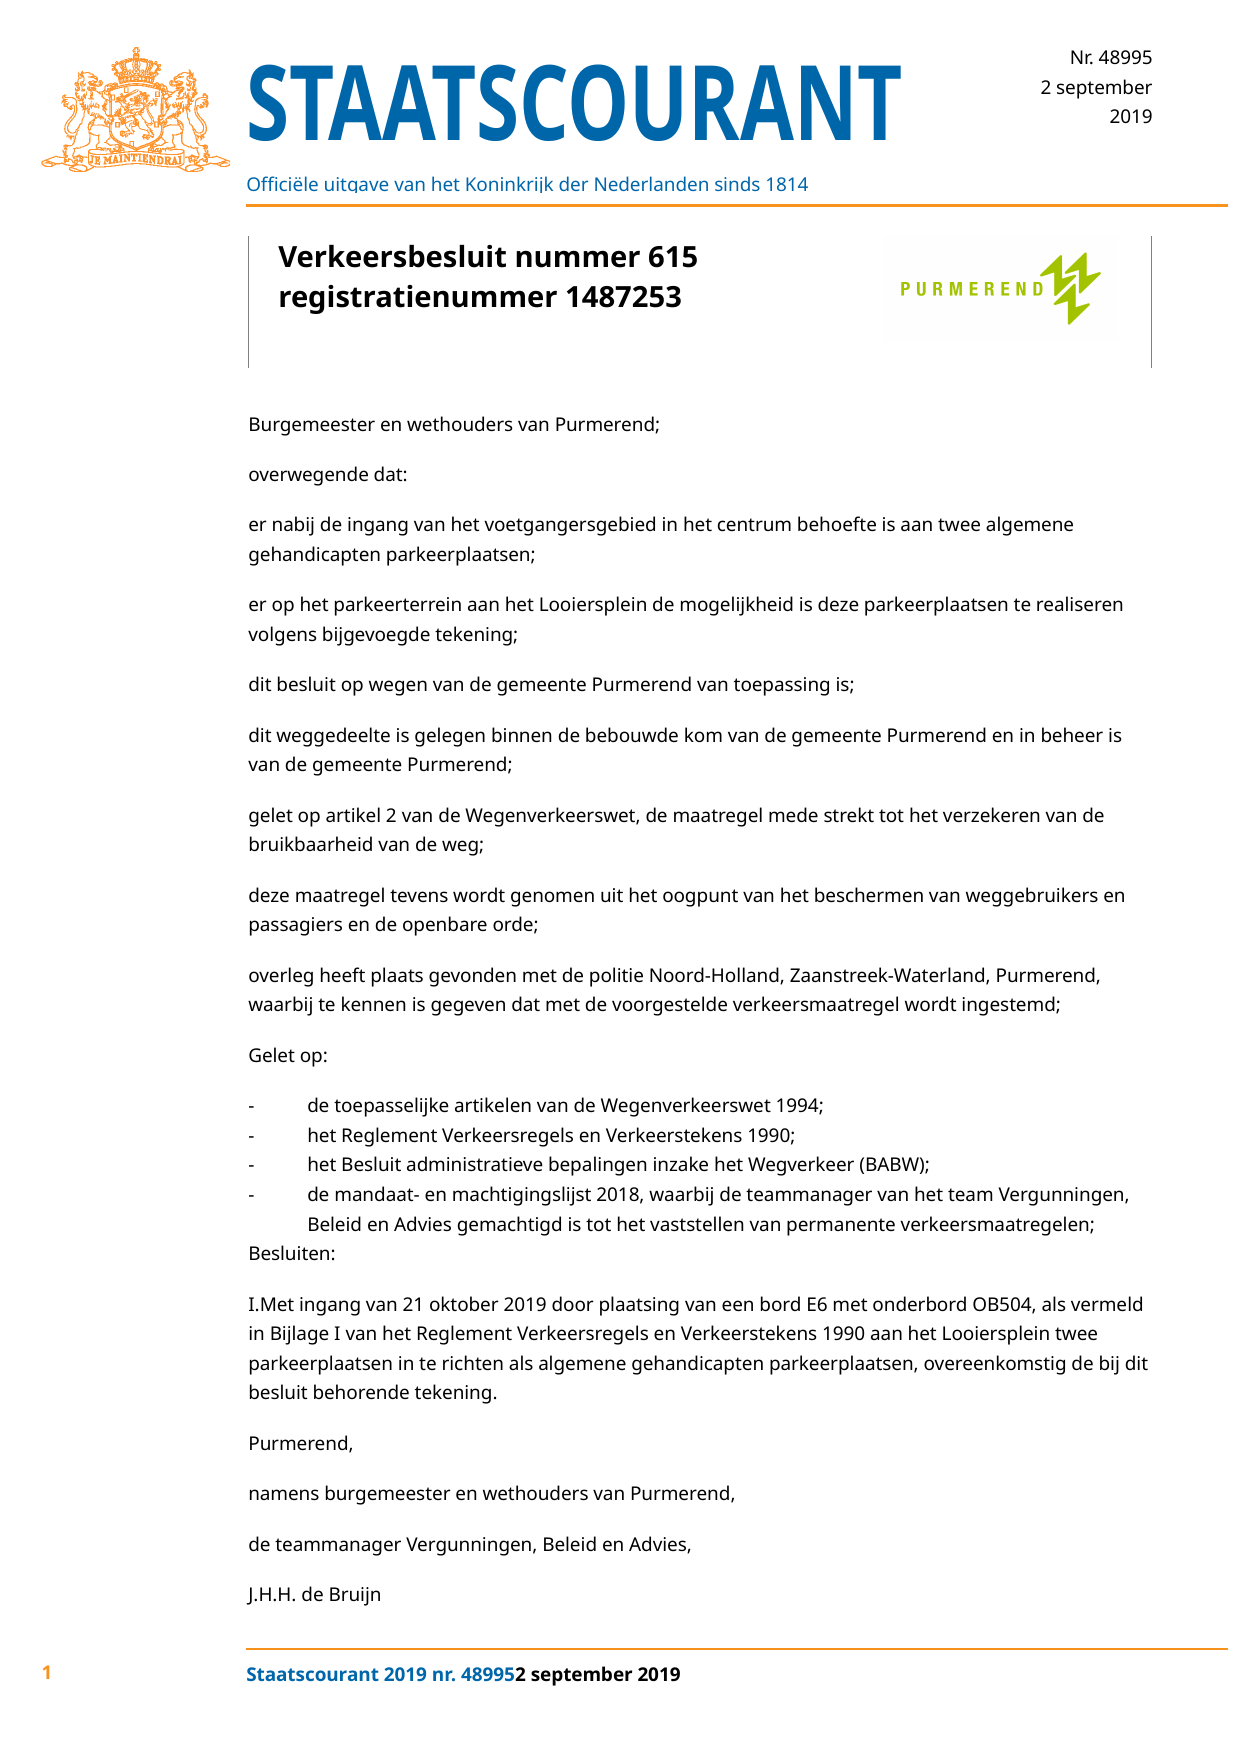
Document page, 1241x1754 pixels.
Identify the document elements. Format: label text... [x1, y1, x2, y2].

text J.H.H. de Bruijn [248, 1581, 1152, 1607]
text gelet op artikel 2 van de Wegenverkeerswet, de maatregel mede strekt tot het verzekeren van de bruikbaarheid van de weg; [248, 802, 1152, 857]
list het Besluit administratieve bepalingen inzake het Wegverkeer (BABW); [248, 1152, 1152, 1177]
text I.Met ingang van 21 oktober 2019 door plaatsing van een bord E6 met onderbord OB504, als vermeld in Bijlage I van het Reglement Verkeersregels en Verkeerstekens 1990 aan het Looiersplein twee parkeerplaatsen in te richten als algemene gehandicapten parkeerplaatsen, overeenkomstig de bij dit besluit behorende tekening. [248, 1291, 1152, 1405]
list het Reglement Verkeersregels en Verkeerstekens 1990; [248, 1122, 1152, 1148]
text namens burgemeester en wethouders van Purmerend, [248, 1480, 1152, 1506]
text Gelet op: [248, 1042, 1152, 1068]
table_header Verkeersbesluit nummer 615 registratienummer 1487253 [249, 236, 850, 368]
text er op het parkeerterrein aan het Looiersplein de mogelijkheid is deze parkeerplaatsen te realiseren volgens bijgevoegde tekening; [248, 592, 1152, 647]
list de mandaat- en machtigingslijst 2018, waarbij de teammanager van het team Vergunningen, Beleid en Advies gemachtigd is tot het vaststellen van permanente verkeersmaatregelen; [248, 1181, 1152, 1237]
text dit besluit op wegen van de gemeente Purmerend van toepassing is; [248, 672, 1152, 697]
text overleg heeft plaats gevonden met de politie Noord-Holland, Zaanstreek-Waterland, Purmerend, waarbij te kennen is gegeven dat met de voorgestelde verkeersmaatregel wordt ingestemd; [248, 962, 1152, 1017]
table_header [850, 236, 1151, 368]
text dit weggedeelte is gelegen binnen de bebouwde kom van de gemeente Purmerend en in beheer is van de gemeente Purmerend; [248, 722, 1152, 777]
text er nabij de ingang van het voetgangersgebied in het centrum behoefte is aan twee algemene gehandicapten parkeerplaatsen; [248, 512, 1152, 567]
picture [882, 236, 1119, 342]
list de toepasselijke artikelen van de Wegenverkeerswet 1994; [248, 1092, 1152, 1118]
text deze maatregel tevens wordt genomen uit het oogpunt van het beschermen van weggebruikers en passagiers en de openbare orde; [248, 882, 1152, 937]
text Purmerend, [248, 1430, 1152, 1456]
text Burgemeester en wethouders van Purmerend; [248, 411, 1152, 437]
text de teammanager Vergunningen, Beleid en Advies, [248, 1531, 1152, 1557]
text Besluiten: [248, 1240, 1152, 1266]
text overwegende dat: [248, 461, 1152, 487]
picture [41, 47, 231, 172]
